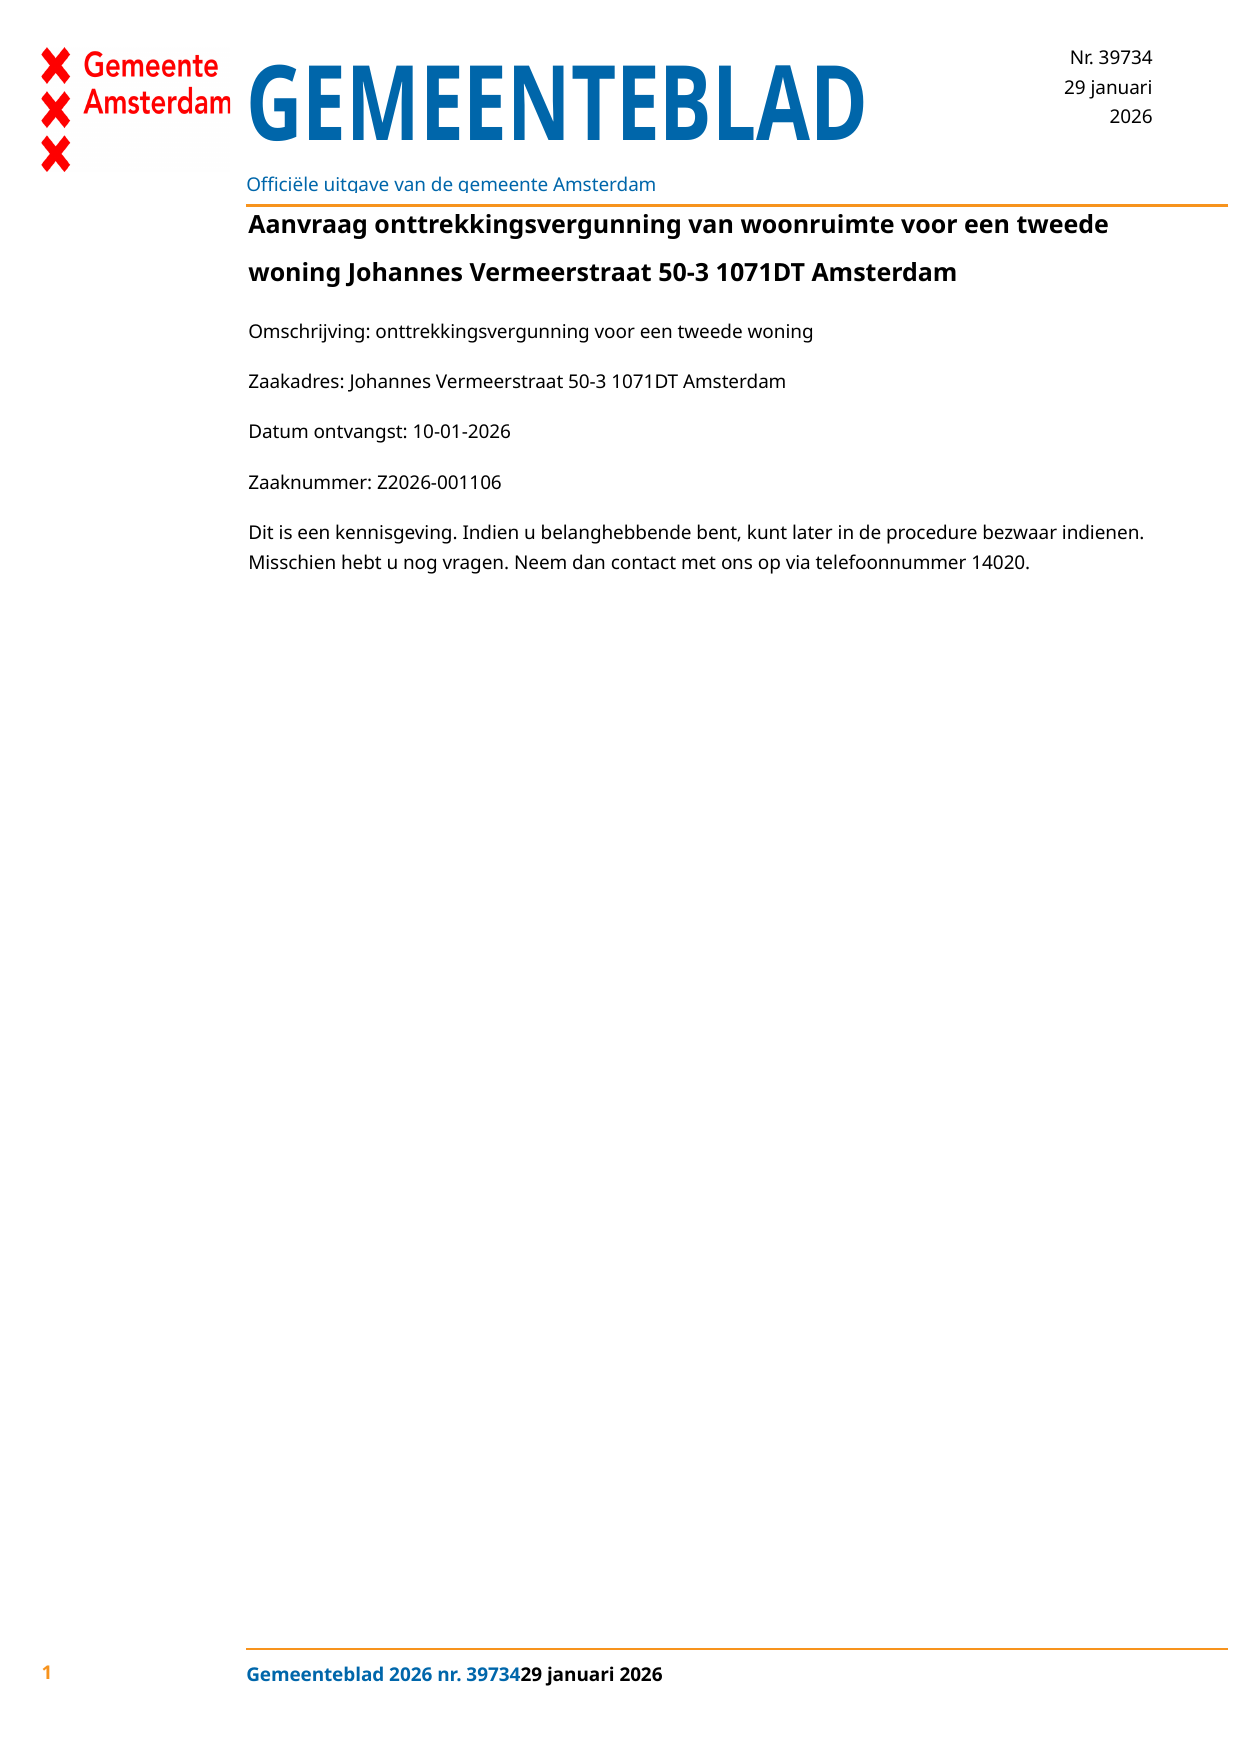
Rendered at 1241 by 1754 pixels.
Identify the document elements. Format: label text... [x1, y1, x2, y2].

text Omschrijving: onttrekkingsvergunning voor een tweede woning [248, 318, 1152, 344]
text Dit is een kennisgeving. Indien u belanghebbende bent, kunt later in de procedure bezwaar indienen. Misschien hebt u nog vragen. Neem dan contact met ons op via telefoonnummer 14020. [248, 519, 1152, 575]
text Zaaknummer: Z2026-001106 [248, 469, 1152, 495]
picture [41, 47, 231, 172]
text Aanvraag onttrekkingsvergunning van woonruimte voor een tweede woning Johannes Vermeerstraat 50-3 1071DT Amsterdam [248, 207, 1152, 288]
text Datum ontvangst: 10-01-2026 [248, 419, 1152, 444]
text Zaakadres: Johannes Vermeerstraat 50-3 1071DT Amsterdam [248, 368, 1152, 394]
